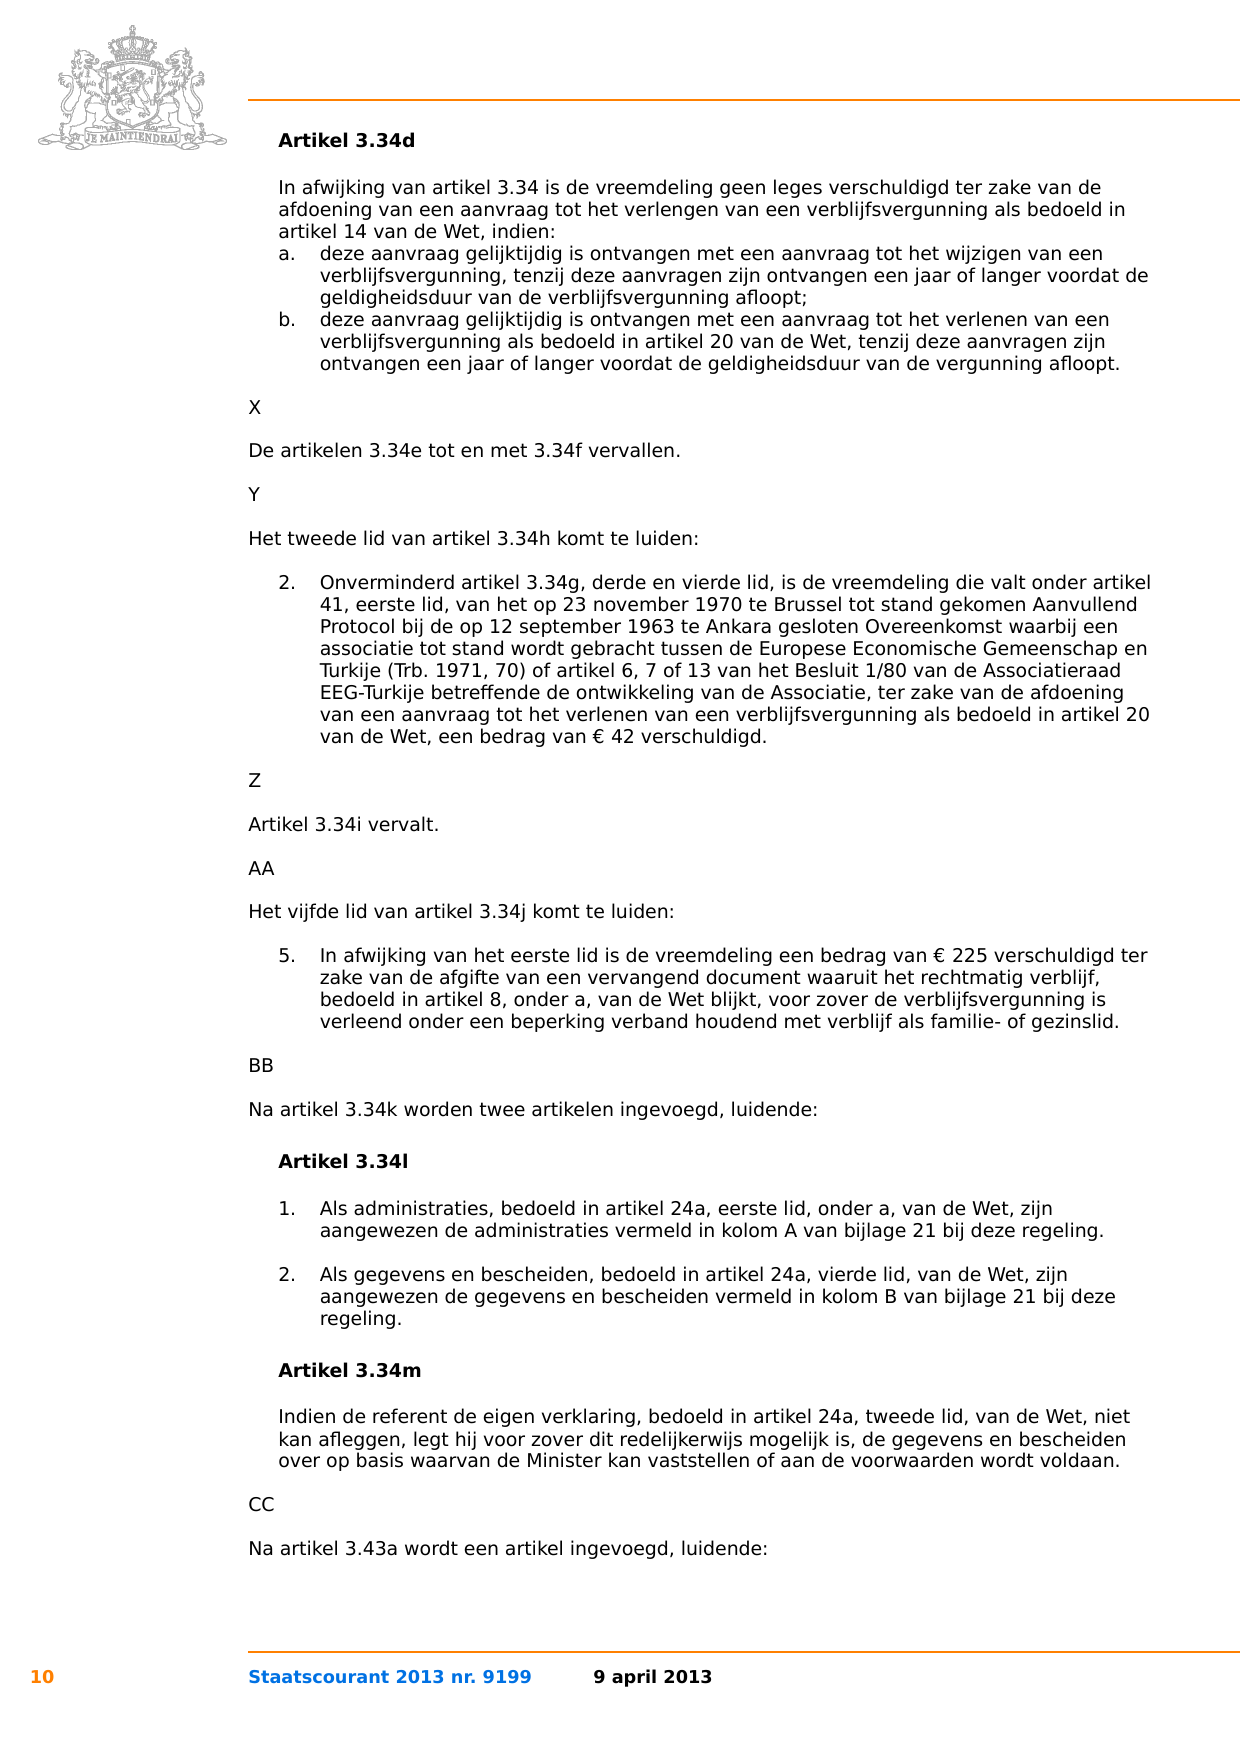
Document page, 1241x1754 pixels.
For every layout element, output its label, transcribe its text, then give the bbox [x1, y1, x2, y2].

text 2. Als gegevens en bescheiden, bedoeld in artikel 24a, vierde lid, van de Wet, zijn aangewezen de gegevens en bescheiden vermeld in kolom B van bijlage 21 bij deze regeling. [278, 1263, 1163, 1329]
text Na artikel 3.43a wordt een artikel ingevoegd, luidende: [248, 1538, 1163, 1560]
text a. deze aanvraag gelijktijdig is ontvangen met een aanvraag tot het wijzigen van een verblijfsvergunning, tenzij deze aanvragen zijn ontvangen een jaar of langer voordat de geldigheidsduur van de verblijfsvergunning afloopt; [278, 243, 1163, 309]
text Na artikel 3.34k worden twee artikelen ingevoegd, luidende: [248, 1099, 1163, 1121]
text CC [248, 1494, 1163, 1516]
text De artikelen 3.34e tot en met 3.34f vervallen. [248, 440, 1163, 462]
text Artikel 3.34i vervalt. [248, 813, 1163, 836]
text b. deze aanvraag gelijktijdig is ontvangen met een aanvraag tot het verlenen van een verblijfsvergunning als bedoeld in artikel 20 van de Wet, tenzij deze aanvragen zijn ontvangen een jaar of langer voordat de geldigheidsduur van de vergunning afloopt. [278, 309, 1163, 375]
text In afwijking van artikel 3.34 is de vreemdeling geen leges verschuldigd ter zake van de afdoening van een aanvraag tot het verlengen van een verblijfsvergunning als bedoeld in artikel 14 van de Wet, indien: [278, 177, 1163, 243]
text AA [248, 857, 1163, 879]
text 1. Als administraties, bedoeld in artikel 24a, eerste lid, onder a, van de Wet, zijn aangewezen de administraties vermeld in kolom A van bijlage 21 bij deze regeling. [278, 1198, 1163, 1242]
subtitle Artikel 3.34l [278, 1151, 1163, 1173]
subtitle Artikel 3.34m [278, 1359, 1163, 1381]
text X [248, 397, 1163, 418]
picture [38, 25, 227, 150]
text 2. Onverminderd artikel 3.34g, derde en vierde lid, is de vreemdeling die valt onder artikel 41, eerste lid, van het op 23 november 1970 te Brussel tot stand gekomen Aanvullend Protocol bij de op 12 september 1963 te Ankara gesloten Overeenkomst waarbij een associatie tot stand wordt gebracht tussen de Europese Economische Gemeenschap en Turkije (Trb. 1971, 70) of artikel 6, 7 of 13 van het Besluit 1/80 van de Associatieraad EEG-Turkije betreffende de ontwikkeling van de Associatie, ter zake van de afdoening van een aanvraag tot het verlenen van een verblijfsvergunning als bedoeld in artikel 20 van de Wet, een bedrag van € 42 verschuldigd. [278, 572, 1163, 748]
text Y [248, 484, 1163, 506]
subtitle Artikel 3.34d [278, 130, 1163, 152]
text Het vijfde lid van artikel 3.34j komt te luiden: [248, 901, 1163, 923]
text Z [248, 770, 1163, 792]
text Indien de referent de eigen verklaring, bedoeld in artikel 24a, tweede lid, van de Wet, niet kan afleggen, legt hij voor zover dit redelijkerwijs mogelijk is, de gegevens en bescheiden over op basis waarvan de Minister kan vaststellen of aan de voorwaarden wordt voldaan. [278, 1406, 1163, 1472]
text 5. In afwijking van het eerste lid is de vreemdeling een bedrag van € 225 verschuldigd ter zake van de afgifte van een vervangend document waaruit het rechtmatig verblijf, bedoeld in artikel 8, onder a, van de Wet blijkt, voor zover de verblijfsvergunning is verleend onder een beperking verband houdend met verblijf als familie- of gezinslid. [278, 945, 1163, 1033]
text BB [248, 1055, 1163, 1077]
text Het tweede lid van artikel 3.34h komt te luiden: [248, 528, 1163, 550]
